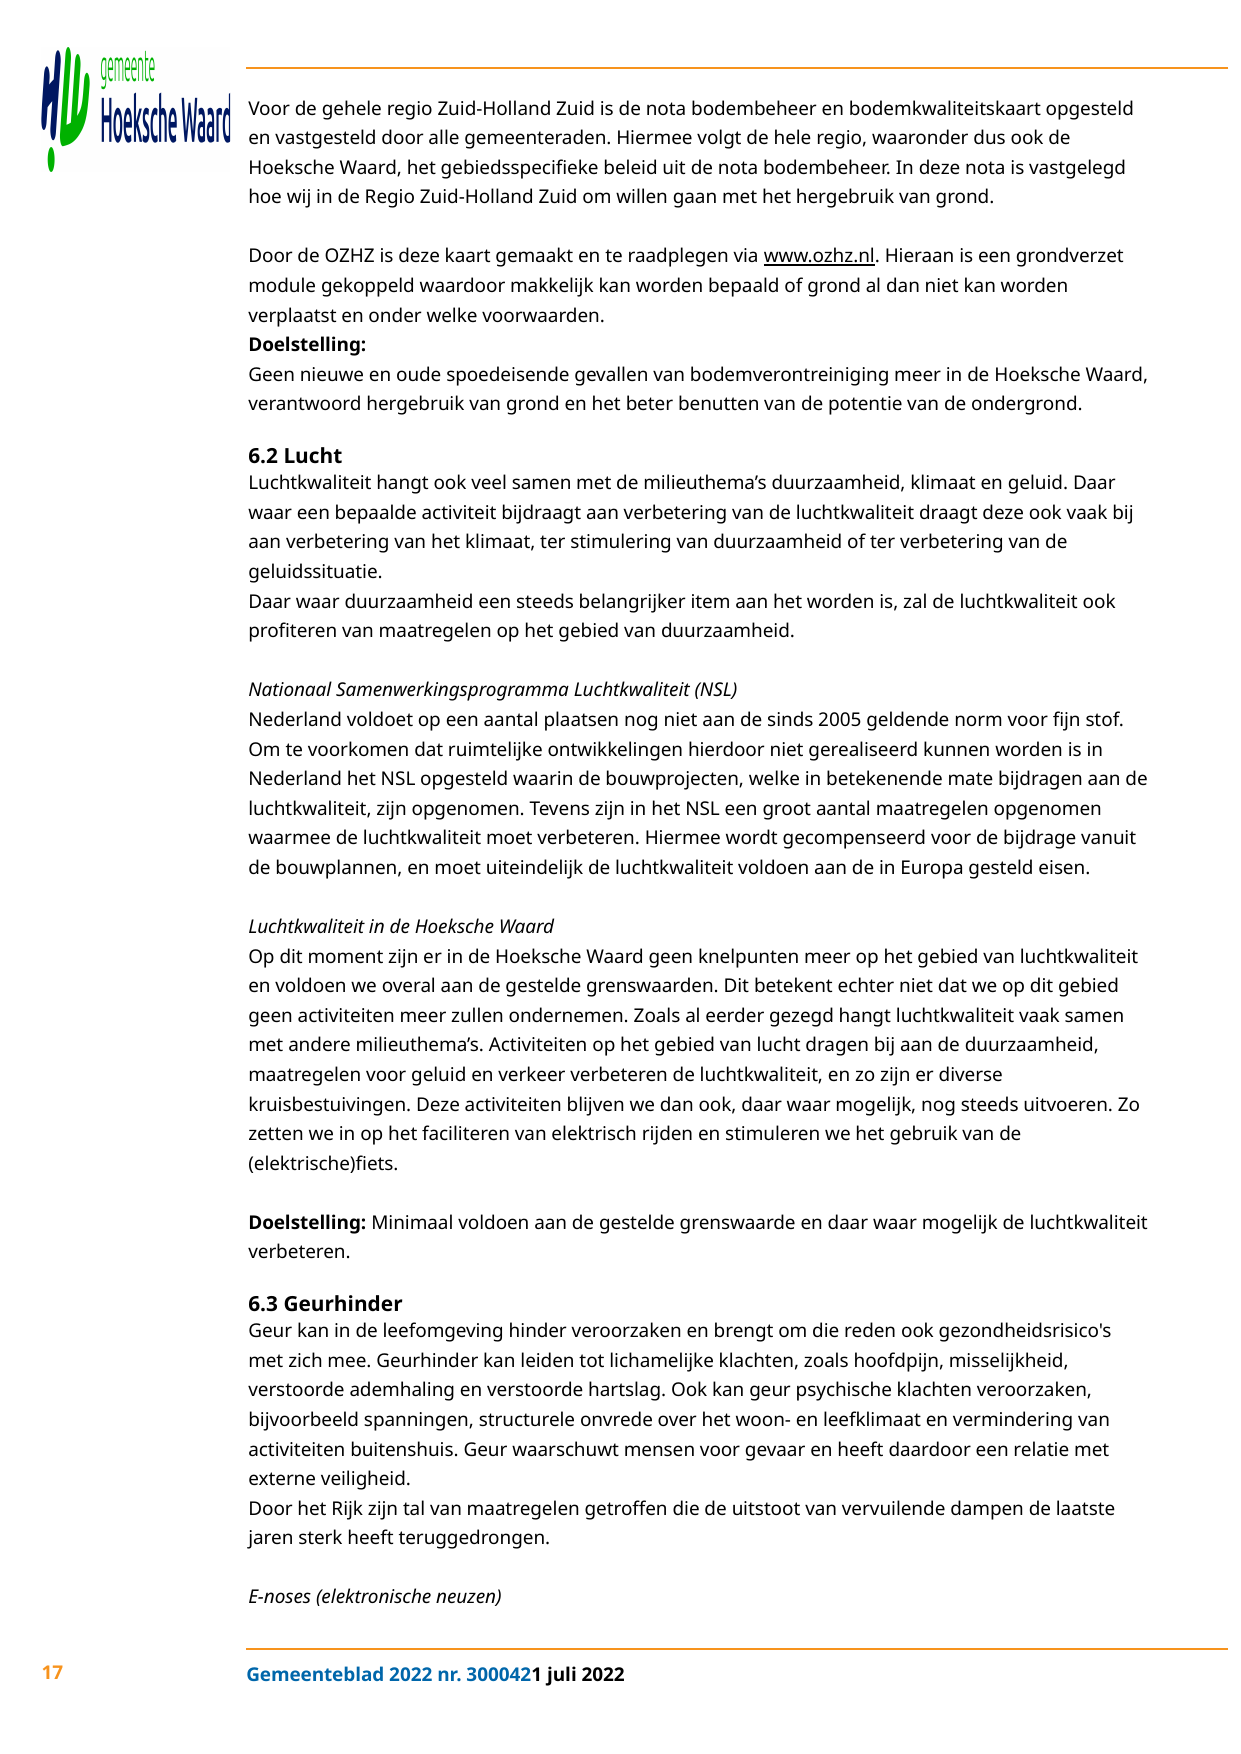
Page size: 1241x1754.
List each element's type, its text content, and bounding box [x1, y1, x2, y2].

text Geur kan in de leefomgeving hinder veroorzaken en brengt om die reden ook gezondheidsrisico's met zich mee. Geurhinder kan leiden tot lichamelijke klachten, zoals hoofdpijn, misselijkheid, verstoorde ademhaling en verstoorde hartslag. Ook kan geur psychische klachten veroorzaken, bijvoorbeeld spanningen, structurele onvrede over het woon- en leefklimaat en vermindering van activiteiten buitenshuis. Geur waarschuwt mensen voor gevaar en heeft daardoor een relatie met externe veiligheid. [248, 1317, 1152, 1491]
text Luchtkwaliteit hangt ook veel samen met de milieuthema’s duurzaamheid, klimaat en geluid. Daar waar een bepaalde activiteit bijdraagt aan verbetering van de luchtkwaliteit draagt deze ook vaak bij aan verbetering van het klimaat, ter stimulering van duurzaamheid of ter verbetering van de geluidssituatie. [248, 469, 1152, 584]
text Op dit moment zijn er in de Hoeksche Waard geen knelpunten meer op het gebied van luchtkwaliteit en voldoen we overal aan de gestelde grenswaarden. Dit betekent echter niet dat we op dit gebied geen activiteiten meer zullen ondernemen. Zoals al eerder gezegd hangt luchtkwaliteit vaak samen met andere milieuthema’s. Activiteiten op het gebied van lucht dragen bij aan de duurzaamheid, maatregelen voor geluid en verkeer verbeteren de luchtkwaliteit, en zo zijn er diverse kruisbestuivingen. Deze activiteiten blijven we dan ook, daar waar mogelijk, nog steeds uitvoeren. Zo zetten we in op het faciliteren van elektrisch rijden en stimuleren we het gebruik van de (elektrische)fiets. [248, 943, 1152, 1176]
text Door het Rijk zijn tal van maatregelen getroffen die de uitstoot van vervuilende dampen de laatste jaren sterk heeft teruggedrongen. [248, 1495, 1152, 1550]
text Doelstelling: Minimaal voldoen aan de gestelde grenswaarde en daar waar mogelijk de luchtkwaliteit verbeteren. [248, 1209, 1152, 1264]
text E-noses (elektronische neuzen) [248, 1584, 1152, 1609]
text Doelstelling: [248, 331, 1152, 357]
text Nationaal Samenwerkingsprogramma Luchtkwaliteit (NSL) [248, 677, 1152, 702]
text 6.2 Lucht [248, 441, 1152, 469]
text Door de OZHZ is deze kaart gemaakt en te raadplegen via www.ozhz.nl. Hieraan is een grondverzet module gekoppeld waardoor makkelijk kan worden bepaald of grond al dan niet kan worden verplaatst en onder welke voorwaarden. [248, 243, 1152, 328]
text Voor de gehele regio Zuid-Holland Zuid is de nota bodembeheer en bodemkwaliteitskaart opgesteld en vastgesteld door alle gemeenteraden. Hiermee volgt de hele regio, waaronder dus ook de Hoeksche Waard, het gebiedsspecifieke beleid uit de nota bodembeheer. In deze nota is vastgelegd hoe wij in de Regio Zuid-Holland Zuid om willen gaan met het hergebruik van grond. [248, 95, 1152, 209]
text Luchtkwaliteit in de Hoeksche Waard [248, 913, 1152, 939]
picture [41, 47, 231, 172]
text Nederland voldoet op een aantal plaatsen nog niet aan de sinds 2005 geldende norm voor fijn stof. Om te voorkomen dat ruimtelijke ontwikkelingen hierdoor niet gerealiseerd kunnen worden is in Nederland het NSL opgesteld waarin de bouwprojecten, welke in betekenende mate bijdragen aan de luchtkwaliteit, zijn opgenomen. Tevens zijn in het NSL een groot aantal maatregelen opgenomen waarmee de luchtkwaliteit moet verbeteren. Hiermee wordt gecompenseerd voor de bijdrage vanuit de bouwplannen, en moet uiteindelijk de luchtkwaliteit voldoen aan de in Europa gesteld eisen. [248, 706, 1152, 880]
text Daar waar duurzaamheid een steeds belangrijker item aan het worden is, zal de luchtkwaliteit ook profiteren van maatregelen op het gebied van duurzaamheid. [248, 588, 1152, 643]
text Geen nieuwe en oude spoedeisende gevallen van bodemverontreiniging meer in de Hoeksche Waard, verantwoord hergebruik van grond en het beter benutten van de potentie van de ondergrond. [248, 361, 1152, 416]
text 6.3 Geurhinder [248, 1289, 1152, 1317]
